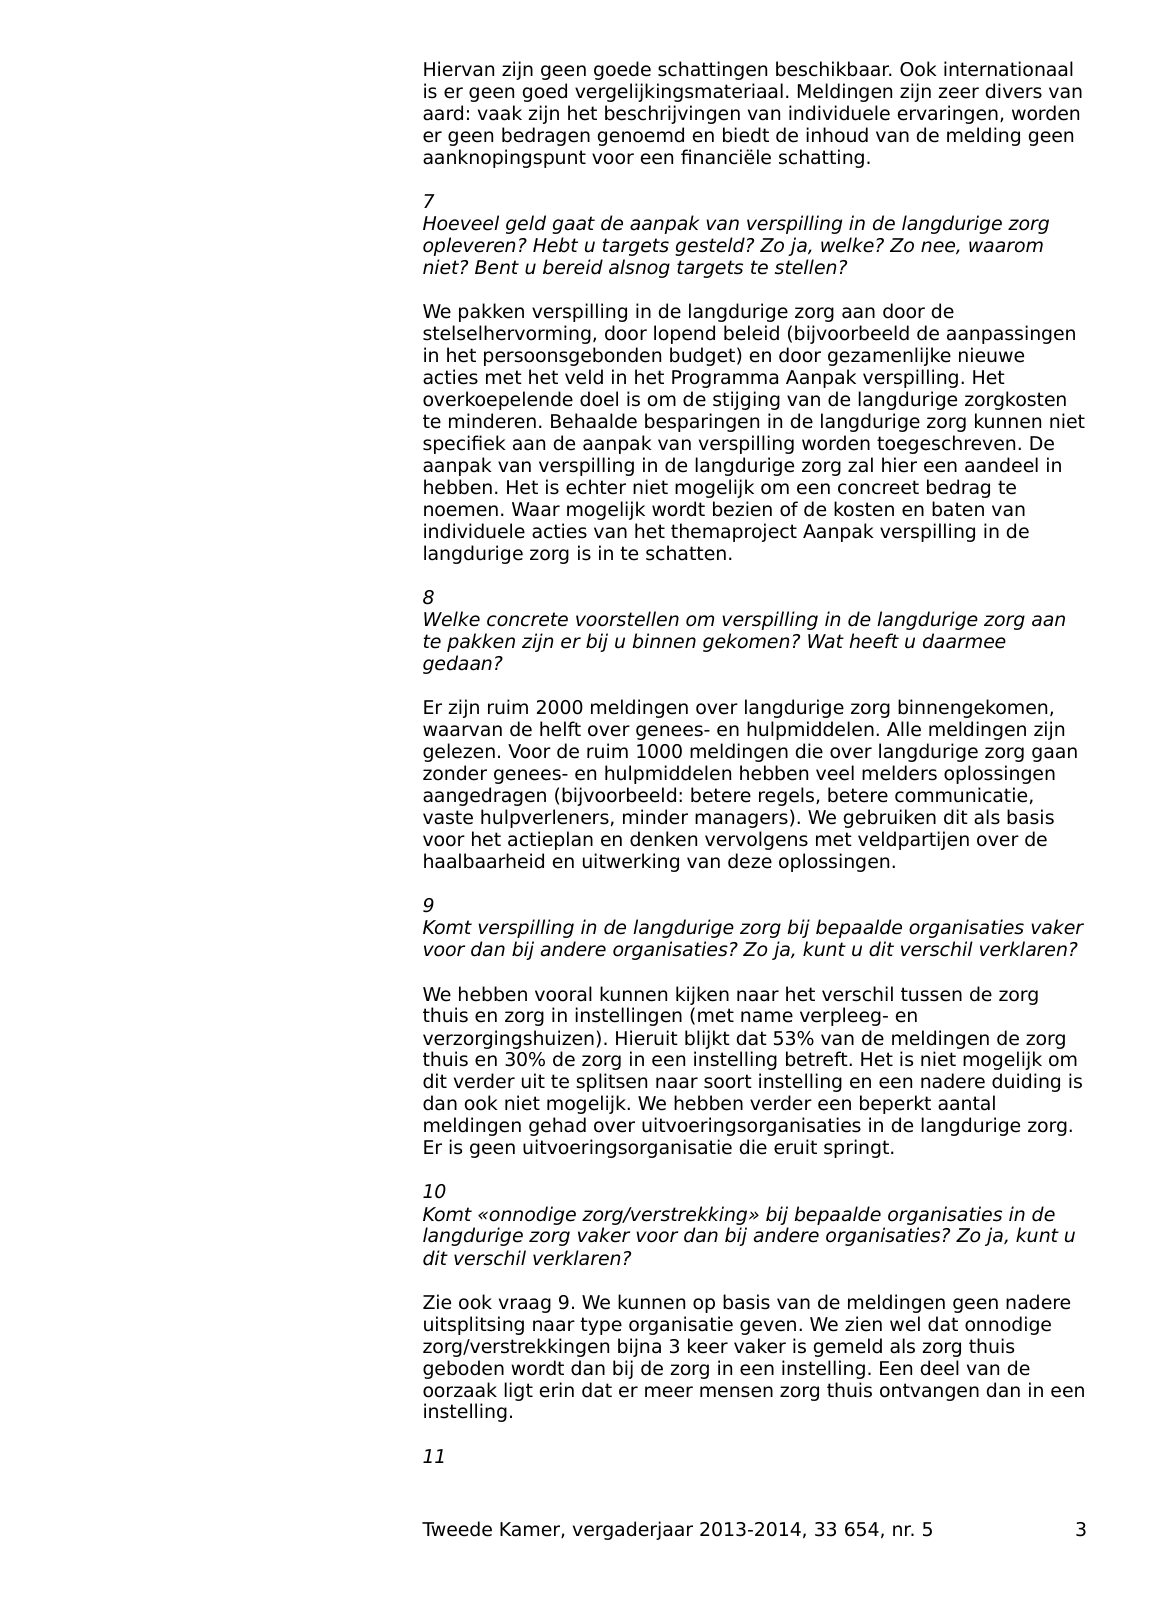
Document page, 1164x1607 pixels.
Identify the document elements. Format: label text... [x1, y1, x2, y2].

text 8 [422, 587, 1087, 609]
text Hoeveel geld gaat de aanpak van verspilling in de langdurige zorg opleveren? Hebt u targets gesteld? Zo ja, welke? Zo nee, waarom niet? Bent u bereid alsnog targets te stellen? [422, 213, 1087, 279]
text Zie ook vraag 9. We kunnen op basis van de meldingen geen nadere uitsplitsing naar type organisatie geven. We zien wel dat onnodige zorg/verstrekkingen bijna 3 keer vaker is gemeld als zorg thuis geboden wordt dan bij de zorg in een instelling. Een deel van de oorzaak ligt erin dat er meer mensen zorg thuis ontvangen dan in een instelling. [422, 1292, 1087, 1423]
text We pakken verspilling in de langdurige zorg aan door de stelselhervorming, door lopend beleid (bijvoorbeeld de aanpassingen in het persoonsgebonden budget) en door gezamenlijke nieuwe acties met het veld in het Programma Aanpak verspilling. Het overkoepelende doel is om de stijging van de langdurige zorgkosten te minderen. Behaalde besparingen in de langdurige zorg kunnen niet specifiek aan de aanpak van verspilling worden toegeschreven. De aanpak van verspilling in de langdurige zorg zal hier een aandeel in hebben. Het is echter niet mogelijk om een concreet bedrag te noemen. Waar mogelijk wordt bezien of de kosten en baten van individuele acties van het themaproject Aanpak verspilling in de langdurige zorg is in te schatten. [422, 301, 1087, 565]
text Hiervan zijn geen goede schattingen beschikbaar. Ook internationaal is er geen goed vergelijkingsmateriaal. Meldingen zijn zeer divers van aard: vaak zijn het beschrijvingen van individuele ervaringen, worden er geen bedragen genoemd en biedt de inhoud van de melding geen aanknopingspunt voor een financiële schatting. [422, 59, 1087, 169]
text Welke concrete voorstellen om verspilling in de langdurige zorg aan te pakken zijn er bij u binnen gekomen? Wat heeft u daarmee gedaan? [422, 609, 1087, 675]
text We hebben vooral kunnen kijken naar het verschil tussen de zorg thuis en zorg in instellingen (met name verpleeg- en verzorgingshuizen). Hieruit blijkt dat 53% van de meldingen de zorg thuis en 30% de zorg in een instelling betreft. Het is niet mogelijk om dit verder uit te splitsen naar soort instelling en een nadere duiding is dan ook niet mogelijk. We hebben verder een beperkt aantal meldingen gehad over uitvoeringsorganisaties in de langdurige zorg. Er is geen uitvoeringsorganisatie die eruit springt. [422, 983, 1087, 1159]
text Komt verspilling in de langdurige zorg bij bepaalde organisaties vaker voor dan bij andere organisaties? Zo ja, kunt u dit verschil verklaren? [422, 917, 1087, 961]
text 11 [422, 1446, 1087, 1468]
text 9 [422, 895, 1087, 917]
text 7 [422, 191, 1087, 213]
text Er zijn ruim 2000 meldingen over langdurige zorg binnengekomen, waarvan de helft over genees- en hulpmiddelen. Alle meldingen zijn gelezen. Voor de ruim 1000 meldingen die over langdurige zorg gaan zonder genees- en hulpmiddelen hebben veel melders oplossingen aangedragen (bijvoorbeeld: betere regels, betere communicatie, vaste hulpverleners, minder managers). We gebruiken dit als basis voor het actieplan en denken vervolgens met veldpartijen over de haalbaarheid en uitwerking van deze oplossingen. [422, 697, 1087, 873]
text 10 [422, 1181, 1087, 1203]
text Komt «onnodige zorg/verstrekking» bij bepaalde organisaties in de langdurige zorg vaker voor dan bij andere organisaties? Zo ja, kunt u dit verschil verklaren? [422, 1203, 1087, 1269]
